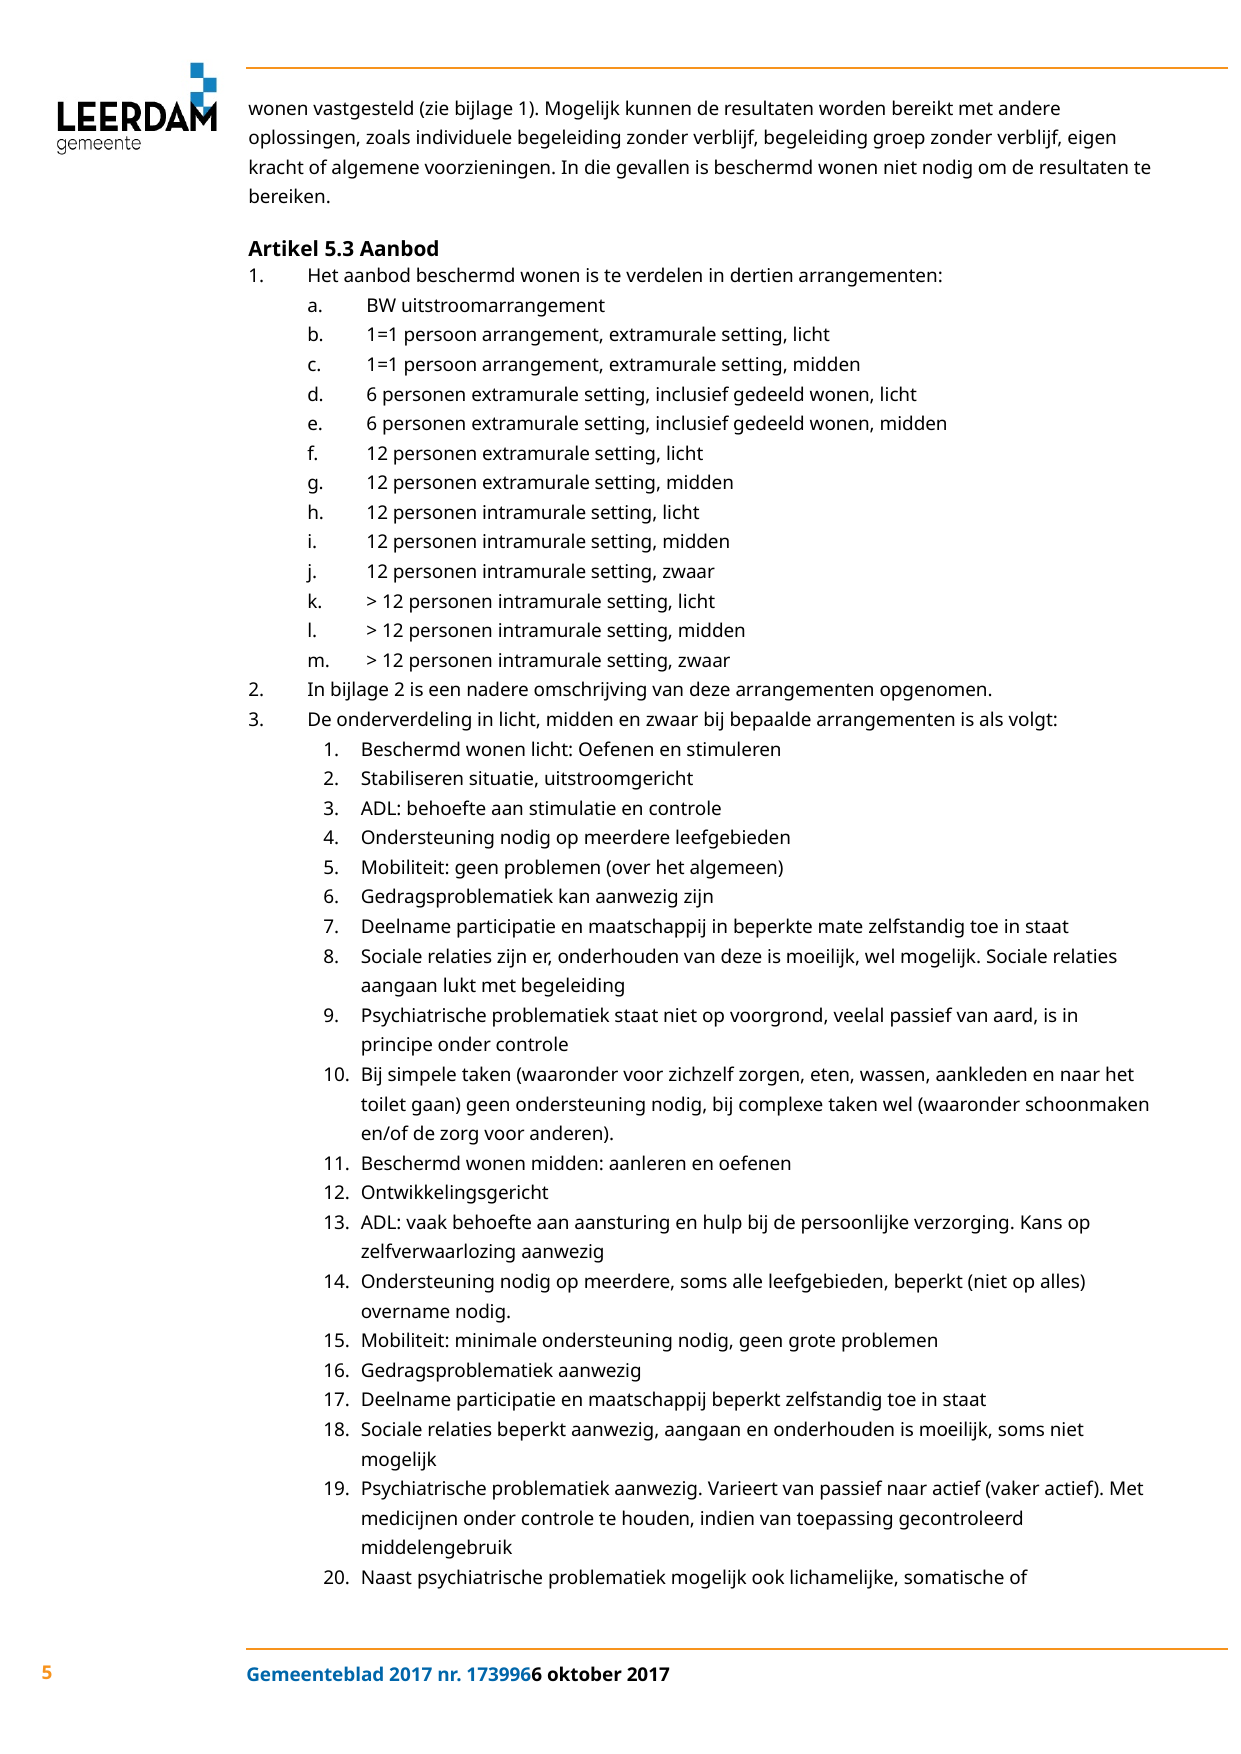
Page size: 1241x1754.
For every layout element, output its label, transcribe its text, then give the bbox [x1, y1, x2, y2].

list 1=1 persoon arrangement, extramurale setting, midden [307, 351, 1152, 377]
list Ontwikkelingsgericht [323, 1179, 1152, 1205]
list Psychiatrische problematiek staat niet op voorgrond, veelal passief van aard, is in principe onder controle [323, 1002, 1152, 1057]
list Ondersteuning nodig op meerdere, soms alle leefgebieden, beperkt (niet op alles) overname nodig. [323, 1268, 1152, 1323]
list Naast psychiatrische problematiek mogelijk ook lichamelijke, somatische of [323, 1564, 1152, 1590]
list Gedragsproblematiek aanwezig [323, 1357, 1152, 1383]
list > 12 personen intramurale setting, midden [307, 617, 1152, 643]
list Mobiliteit: minimale ondersteuning nodig, geen grote problemen [323, 1327, 1152, 1353]
list ADL: vaak behoefte aan aansturing en hulp bij de persoonlijke verzorging. Kans op zelfverwaarlozing aanwezig [323, 1209, 1152, 1264]
list De onderverdeling in licht, midden en zwaar bij bepaalde arrangementen is als volgt: [248, 706, 1152, 732]
list 6 personen extramurale setting, inclusief gedeeld wonen, midden [307, 410, 1152, 436]
text wonen vastgesteld (zie bijlage 1). Mogelijk kunnen de resultaten worden bereikt met andere oplossingen, zoals individuele begeleiding zonder verblijf, begeleiding groep zonder verblijf, eigen kracht of algemene voorzieningen. In die gevallen is beschermd wonen niet nodig om de resultaten te bereiken. [248, 95, 1152, 209]
picture [41, 47, 231, 172]
list Sociale relaties beperkt aanwezig, aangaan en onderhouden is moeilijk, soms niet mogelijk [323, 1416, 1152, 1471]
list Sociale relaties zijn er, onderhouden van deze is moeilijk, wel mogelijk. Sociale relaties aangaan lukt met begeleiding [323, 943, 1152, 998]
list Deelname participatie en maatschappij beperkt zelfstandig toe in staat [323, 1387, 1152, 1412]
list Deelname participatie en maatschappij in beperkte mate zelfstandig toe in staat [323, 913, 1152, 939]
list 12 personen intramurale setting, zwaar [307, 558, 1152, 584]
list 12 personen extramurale setting, licht [307, 440, 1152, 466]
list Mobiliteit: geen problemen (over het algemeen) [323, 854, 1152, 880]
list ADL: behoefte aan stimulatie en controle [323, 795, 1152, 821]
list BW uitstroomarrangement [307, 292, 1152, 318]
list In bijlage 2 is een nadere omschrijving van deze arrangementen opgenomen. [248, 677, 1152, 702]
list Gedragsproblematiek kan aanwezig zijn [323, 884, 1152, 909]
list 12 personen intramurale setting, licht [307, 499, 1152, 525]
list Beschermd wonen licht: Oefenen en stimuleren [323, 736, 1152, 761]
list > 12 personen intramurale setting, licht [307, 588, 1152, 613]
list 6 personen extramurale setting, inclusief gedeeld wonen, licht [307, 381, 1152, 406]
list Stabiliseren situatie, uitstroomgericht [323, 765, 1152, 791]
list Psychiatrische problematiek aanwezig. Varieert van passief naar actief (vaker actief). Met medicijnen onder controle te houden, indien van toepassing gecontroleerd middelengebruik [323, 1475, 1152, 1560]
text Artikel 5.3 Aanbod [248, 234, 1152, 262]
list > 12 personen intramurale setting, zwaar [307, 647, 1152, 673]
list Het aanbod beschermd wonen is te verdelen in dertien arrangementen: [248, 262, 1152, 288]
list 12 personen extramurale setting, midden [307, 469, 1152, 495]
list 12 personen intramurale setting, midden [307, 529, 1152, 554]
list Beschermd wonen midden: aanleren en oefenen [323, 1150, 1152, 1176]
list 1=1 persoon arrangement, extramurale setting, licht [307, 322, 1152, 347]
list Bij simpele taken (waaronder voor zichzelf zorgen, eten, wassen, aankleden en naar het toilet gaan) geen ondersteuning nodig, bij complexe taken wel (waaronder schoonmaken en/of de zorg voor anderen). [323, 1061, 1152, 1146]
list Ondersteuning nodig op meerdere leefgebieden [323, 824, 1152, 850]
